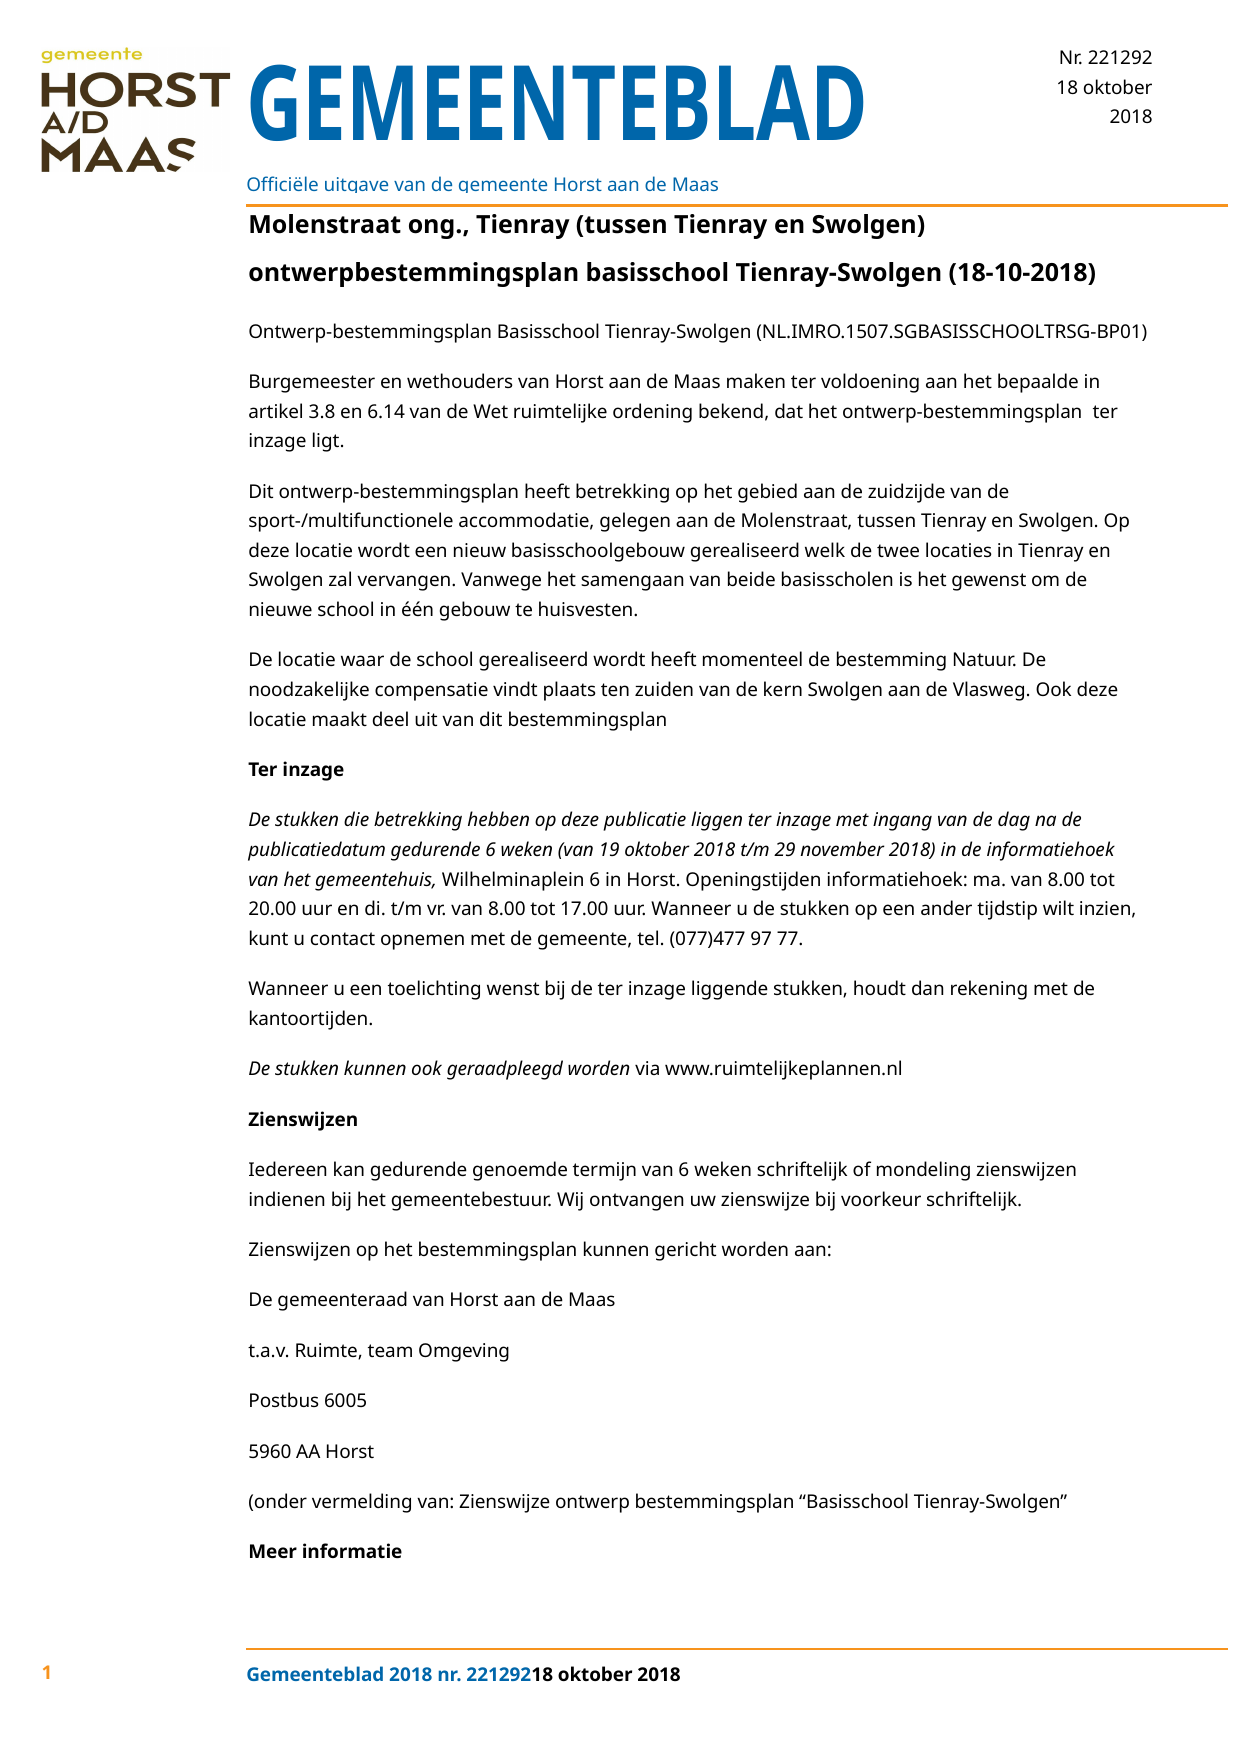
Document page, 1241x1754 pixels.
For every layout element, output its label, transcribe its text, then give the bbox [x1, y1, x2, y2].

text De stukken die betrekking hebben op deze publicatie liggen ter inzage met ingang van de dag na de publicatiedatum gedurende 6 weken (van 19 oktober 2018 t/m 29 november 2018) in de informatiehoek van het gemeentehuis, Wilhelminaplein 6 in Horst. Openingstijden informatiehoek: ma. van 8.00 tot 20.00 uur en di. t/m vr. van 8.00 tot 17.00 uur. Wanneer u de stukken op een ander tijdstip wilt inzien, kunt u contact opnemen met de gemeente, tel. (077)477 97 77. [248, 807, 1152, 951]
text Zienswijzen [248, 1106, 1152, 1132]
text Zienswijzen op het bestemmingsplan kunnen gericht worden aan: [248, 1236, 1152, 1262]
text Wanneer u een toelichting wenst bij de ter inzage liggende stukken, houdt dan rekening met de kantoortijden. [248, 975, 1152, 1031]
picture [41, 47, 231, 172]
text Burgemeester en wethouders van Horst aan de Maas maken ter voldoening aan het bepaalde in artikel 3.8 en 6.14 van de Wet ruimtelijke ordening bekend, dat het ontwerp-bestemmingsplan ter inzage ligt. [248, 368, 1152, 453]
text Iedereen kan gedurende genoemde termijn van 6 weken schriftelijk of mondeling zienswijzen indienen bij het gemeentebestuur. Wij ontvangen uw zienswijze bij voorkeur schriftelijk. [248, 1156, 1152, 1212]
text (onder vermelding van: Zienswijze ontwerp bestemmingsplan “Basisschool Tienray-Swolgen” [248, 1488, 1152, 1514]
text De stukken kunnen ook geraadpleegd worden via www.ruimtelijkeplannen.nl [248, 1055, 1152, 1081]
text Postbus 6005 [248, 1387, 1152, 1413]
text De locatie waar de school gerealiseerd wordt heeft momenteel de bestemming Natuur. De noodzakelijke compensatie vindt plaats ten zuiden van de kern Swolgen aan de Vlasweg. Ook deze locatie maakt deel uit van dit bestemmingsplan [248, 647, 1152, 732]
text Ter inzage [248, 756, 1152, 782]
text De gemeenteraad van Horst aan de Maas [248, 1287, 1152, 1312]
text 5960 AA Horst [248, 1438, 1152, 1464]
text Ontwerp-bestemmingsplan Basisschool Tienray-Swolgen (NL.IMRO.1507.SGBASISSCHOOLTRSG-BP01) [248, 318, 1152, 344]
text Molenstraat ong., Tienray (tussen Tienray en Swolgen) ontwerpbestemmingsplan basisschool Tienray-Swolgen (18-10-2018) [248, 207, 1152, 288]
text Dit ontwerp-bestemmingsplan heeft betrekking op het gebied aan de zuidzijde van de sport-/multifunctionele accommodatie, gelegen aan de Molenstraat, tussen Tienray en Swolgen. Op deze locatie wordt een nieuw basisschoolgebouw gerealiseerd welk de twee locaties in Tienray en Swolgen zal vervangen. Vanwege het samengaan van beide basisscholen is het gewenst om de nieuwe school in één gebouw te huisvesten. [248, 478, 1152, 622]
text t.a.v. Ruimte, team Omgeving [248, 1337, 1152, 1363]
text Meer informatie [248, 1539, 1152, 1564]
